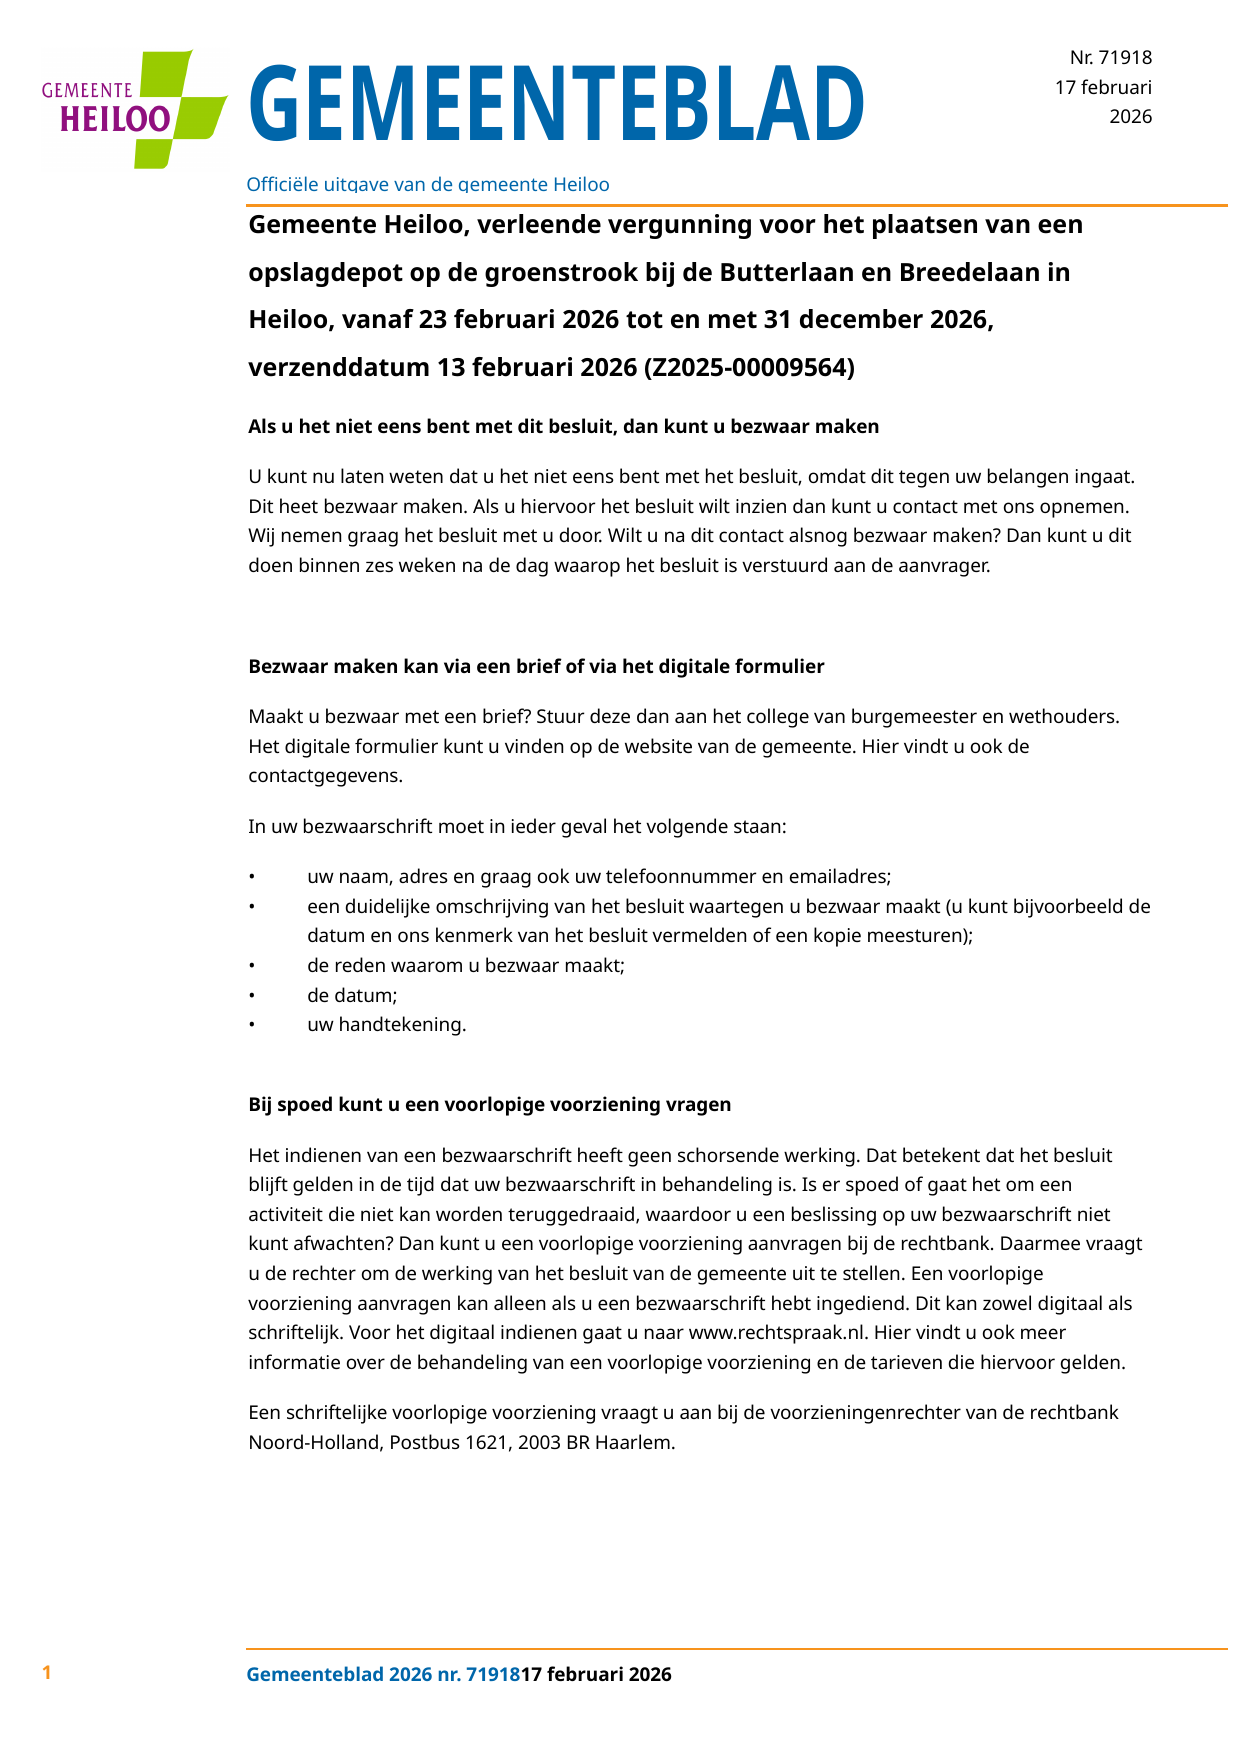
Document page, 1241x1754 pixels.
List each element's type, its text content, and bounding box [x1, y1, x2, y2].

list uw handtekening. [248, 1011, 1152, 1037]
text U kunt nu laten weten dat u het niet eens bent met het besluit, omdat dit tegen uw belangen ingaat. Dit heet bezwaar maken. Als u hiervoor het besluit wilt inzien dan kunt u contact met ons opnemen. Wij nemen graag het besluit met u door. Wilt u na dit contact alsnog bezwaar maken? Dan kunt u dit doen binnen zes weken na de dag waarop het besluit is verstuurd aan de aanvrager. [248, 463, 1152, 578]
list de datum; [248, 982, 1152, 1008]
text Een schriftelijke voorlopige voorziening vraagt u aan bij de voorzieningenrechter van de rechtbank Noord-Holland, Postbus 1621, 2003 BR Haarlem. [248, 1399, 1152, 1455]
list uw naam, adres en graag ook uw telefoonnummer en emailadres; [248, 863, 1152, 889]
text Bezwaar maken kan via een brief of via het digitale formulier [248, 653, 1152, 679]
text Als u het niet eens bent met dit besluit, dan kunt u bezwaar maken [248, 413, 1152, 439]
text Het indienen van een bezwaarschrift heeft geen schorsende werking. Dat betekent dat het besluit blijft gelden in de tijd dat uw bezwaarschrift in behandeling is. Is er spoed of gaat het om een activiteit die niet kan worden teruggedraaid, waardoor u een beslissing op uw bezwaarschrift niet kunt afwachten? Dan kunt u een voorlopige voorziening aanvragen bij de rechtbank. Daarmee vraagt u de rechter om de werking van het besluit van de gemeente uit te stellen. Een voorlopige voorziening aanvragen kan alleen als u een bezwaarschrift hebt ingediend. Dit kan zowel digitaal als schriftelijk. Voor het digitaal indienen gaat u naar www.rechtspraak.nl. Hier vindt u ook meer informatie over de behandeling van een voorlopige voorziening en de tarieven die hiervoor gelden. [248, 1142, 1152, 1375]
text Maakt u bezwaar met een brief? Stuur deze dan aan het college van burgemeester en wethouders. Het digitale formulier kunt u vinden op de website van de gemeente. Hier vindt u ook de contactgegevens. [248, 703, 1152, 788]
text Gemeente Heiloo, verleende vergunning voor het plaatsen van een opslagdepot op de groenstrook bij de Butterlaan en Breedelaan in Heiloo, vanaf 23 februari 2026 tot en met 31 december 2026, verzenddatum 13 februari 2026 (Z2025-00009564) [248, 207, 1152, 384]
text In uw bezwaarschrift moet in ieder geval het volgende staan: [248, 813, 1152, 839]
list een duidelijke omschrijving van het besluit waartegen u bezwaar maakt (u kunt bijvoorbeeld de datum en ons kenmerk van het besluit vermelden of een kopie meesturen); [248, 893, 1152, 948]
picture [41, 47, 231, 172]
text Bij spoed kunt u een voorlopige voorziening vragen [248, 1091, 1152, 1117]
list de reden waarom u bezwaar maakt; [248, 952, 1152, 978]
